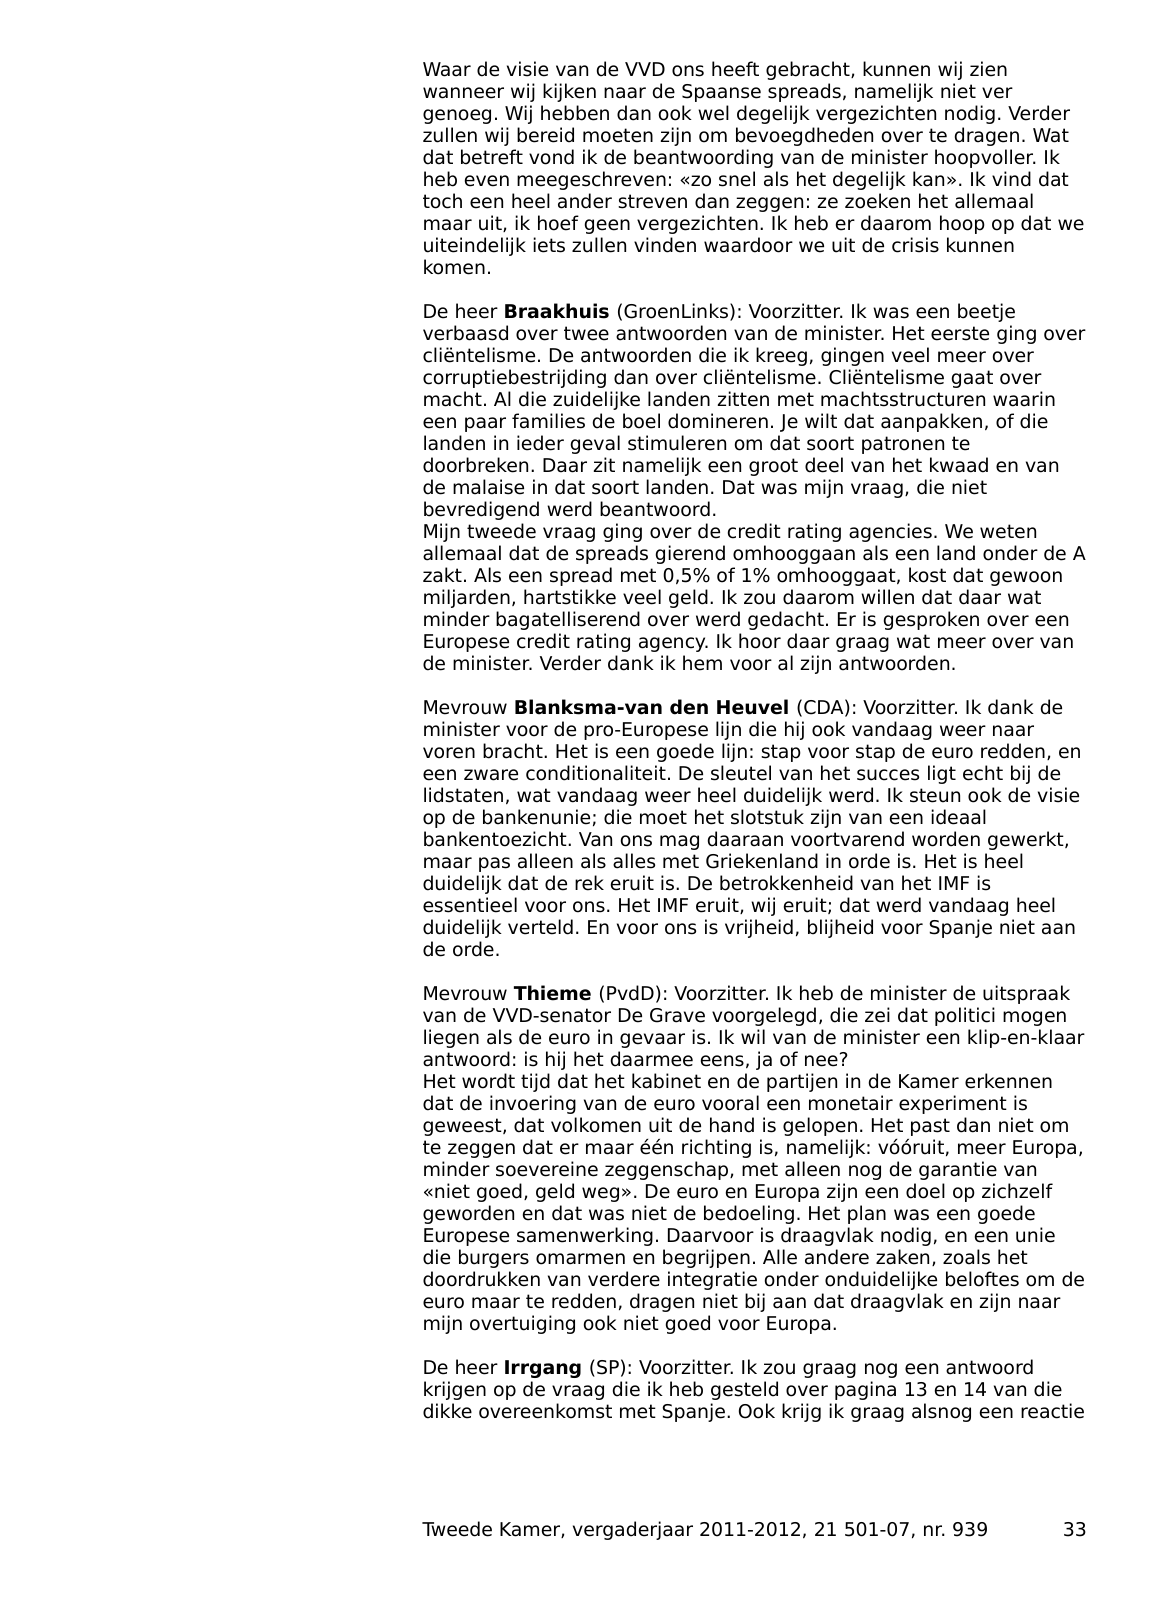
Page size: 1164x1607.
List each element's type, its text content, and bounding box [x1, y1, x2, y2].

text Het wordt tijd dat het kabinet en de partijen in de Kamer erkennen dat de invoering van de euro vooral een monetair experiment is geweest, dat volkomen uit de hand is gelopen. Het past dan niet om te zeggen dat er maar één richting is, namelijk: vóóruit, meer Europa, minder soevereine zeggenschap, met alleen nog de garantie van «niet goed, geld weg». De euro en Europa zijn een doel op zichzelf geworden en dat was niet de bedoeling. Het plan was een goede Europese samenwerking. Daarvoor is draagvlak nodig, en een unie die burgers omarmen en begrijpen. Alle andere zaken, zoals het doordrukken van verdere integratie onder onduidelijke beloftes om de euro maar te redden, dragen niet bij aan dat draagvlak en zijn naar mijn overtuiging ook niet goed voor Europa. [422, 1071, 1087, 1334]
text Waar de visie van de VVD ons heeft gebracht, kunnen wij zien wanneer wij kijken naar de Spaanse spreads, namelijk niet ver genoeg. Wij hebben dan ook wel degelijk vergezichten nodig. Verder zullen wij bereid moeten zijn om bevoegdheden over te dragen. Wat dat betreft vond ik de beantwoording van de minister hoopvoller. Ik heb even meegeschreven: «zo snel als het degelijk kan». Ik vind dat toch een heel ander streven dan zeggen: ze zoeken het allemaal maar uit, ik hoef geen vergezichten. Ik heb er daarom hoop op dat we uiteindelijk iets zullen vinden waardoor we uit de crisis kunnen komen. [422, 59, 1087, 279]
text Mevrouw Thieme (PvdD): Voorzitter. Ik heb de minister de uitspraak van de VVD-senator De Grave voorgelegd, die zei dat politici mogen liegen als de euro in gevaar is. Ik wil van de minister een klip-en-klaar antwoord: is hij het daarmee eens, ja of nee? [422, 983, 1087, 1071]
text De heer Braakhuis (GroenLinks): Voorzitter. Ik was een beetje verbaasd over twee antwoorden van de minister. Het eerste ging over cliëntelisme. De antwoorden die ik kreeg, gingen veel meer over corruptiebestrijding dan over cliëntelisme. Cliëntelisme gaat over macht. Al die zuidelijke landen zitten met machtsstructuren waarin een paar families de boel domineren. Je wilt dat aanpakken, of die landen in ieder geval stimuleren om dat soort patronen te doorbreken. Daar zit namelijk een groot deel van het kwaad en van de malaise in dat soort landen. Dat was mijn vraag, die niet bevredigend werd beantwoord. [422, 301, 1087, 521]
text De heer Irrgang (SP): Voorzitter. Ik zou graag nog een antwoord krijgen op de vraag die ik heb gesteld over pagina 13 en 14 van die dikke overeenkomst met Spanje. Ook krijg ik graag alsnog een reactie [422, 1357, 1087, 1423]
text Mevrouw Blanksma-van den Heuvel (CDA): Voorzitter. Ik dank de minister voor de pro-Europese lijn die hij ook vandaag weer naar voren bracht. Het is een goede lijn: stap voor stap de euro redden, en een zware conditionaliteit. De sleutel van het succes ligt echt bij de lidstaten, wat vandaag weer heel duidelijk werd. Ik steun ook de visie op de bankenunie; die moet het slotstuk zijn van een ideaal bankentoezicht. Van ons mag daaraan voortvarend worden gewerkt, maar pas alleen als alles met Griekenland in orde is. Het is heel duidelijk dat de rek eruit is. De betrokkenheid van het IMF is essentieel voor ons. Het IMF eruit, wij eruit; dat werd vandaag heel duidelijk verteld. En voor ons is vrijheid, blijheid voor Spanje niet aan de orde. [422, 697, 1087, 961]
text Mijn tweede vraag ging over de credit rating agencies. We weten allemaal dat de spreads gierend omhooggaan als een land onder de A zakt. Als een spread met 0,5% of 1% omhooggaat, kost dat gewoon miljarden, hartstikke veel geld. Ik zou daarom willen dat daar wat minder bagatelliserend over werd gedacht. Er is gesproken over een Europese credit rating agency. Ik hoor daar graag wat meer over van de minister. Verder dank ik hem voor al zijn antwoorden. [422, 521, 1087, 675]
